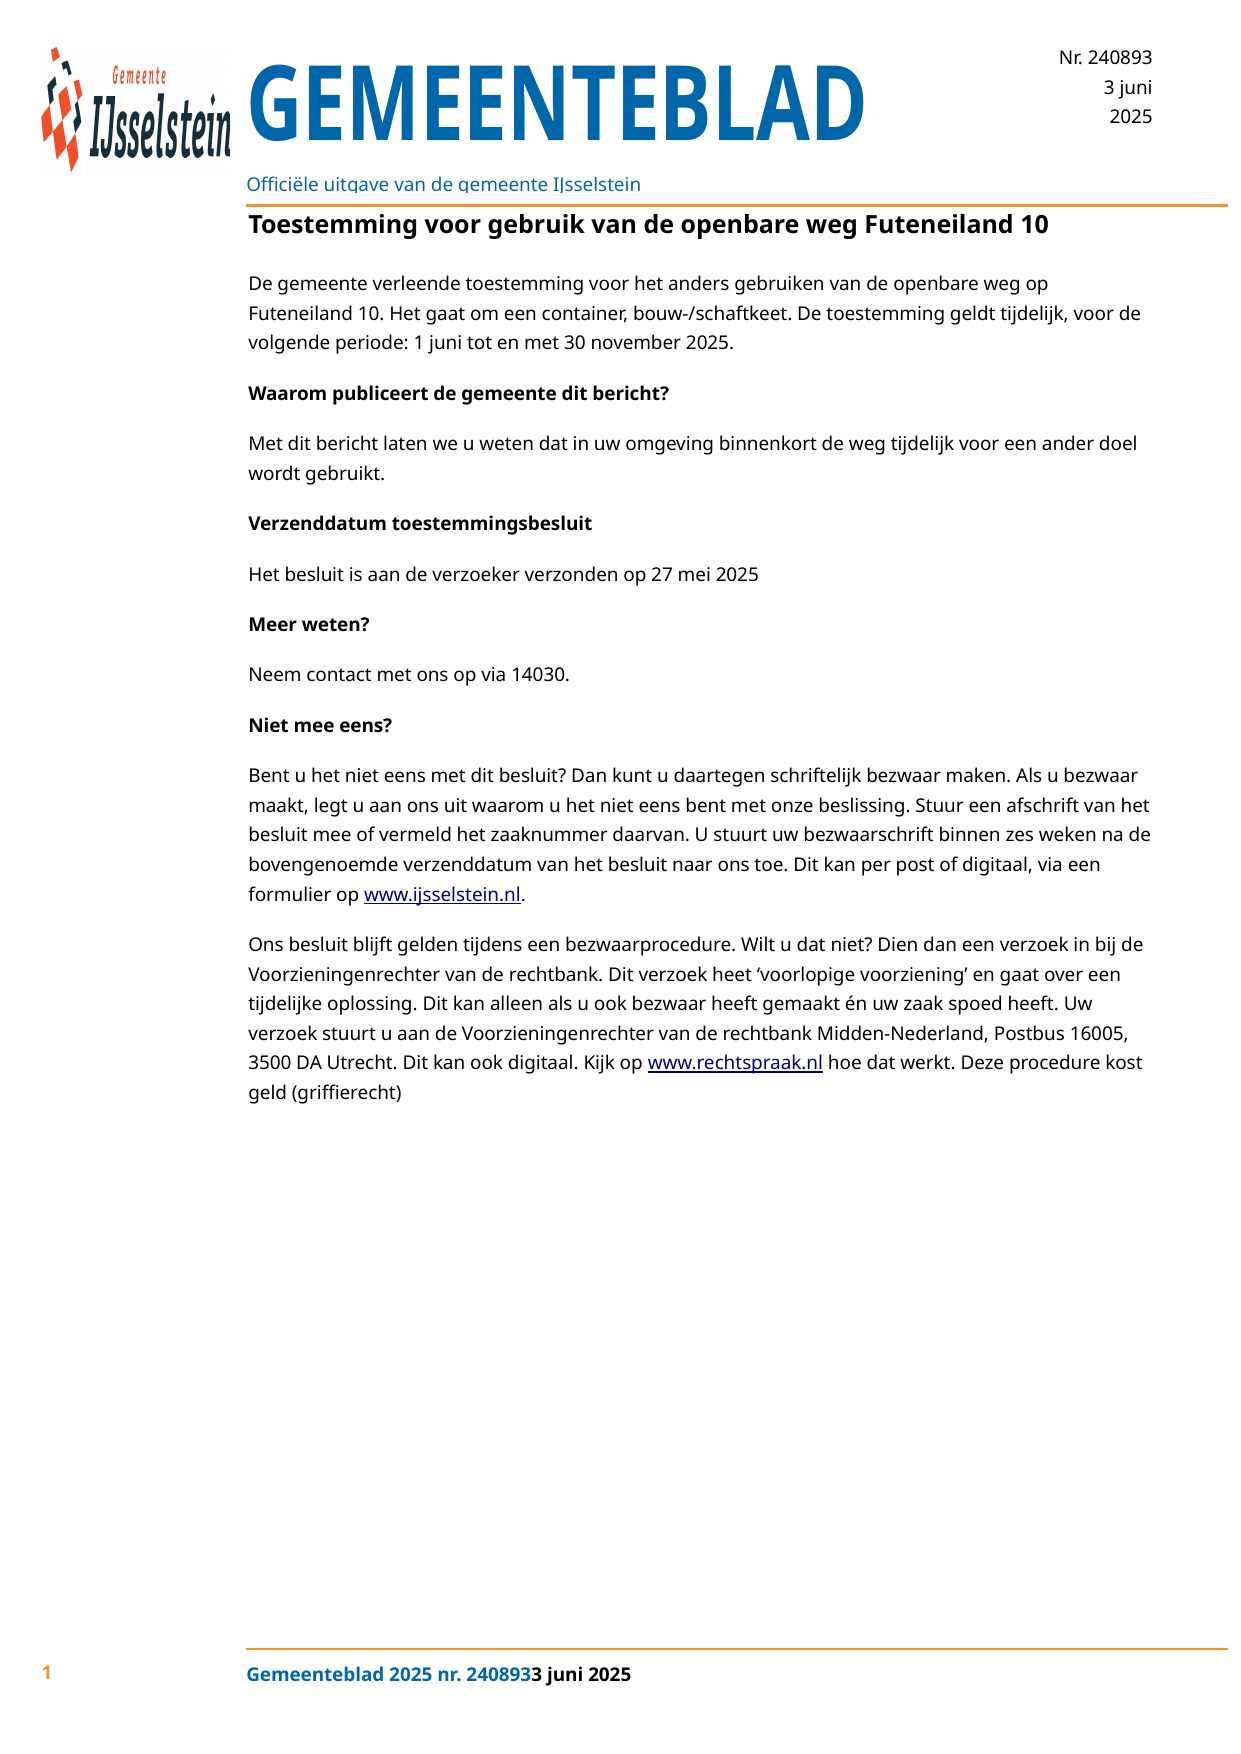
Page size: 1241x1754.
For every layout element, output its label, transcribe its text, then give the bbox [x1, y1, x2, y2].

text Het besluit is aan de verzoeker verzonden op 27 mei 2025 [248, 561, 1152, 586]
text Waarom publiceert de gemeente dit bericht? [248, 380, 1152, 406]
text Niet mee eens? [248, 712, 1152, 738]
picture [41, 47, 231, 172]
text De gemeente verleende toestemming voor het anders gebruiken van de openbare weg op Futeneiland 10. Het gaat om een container, bouw-/schaftkeet. De toestemming geldt tijdelijk, voor de volgende periode: 1 juni tot en met 30 november 2025. [248, 270, 1152, 355]
text Verzenddatum toestemmingsbesluit [248, 510, 1152, 536]
text Met dit bericht laten we u weten dat in uw omgeving binnenkort de weg tijdelijk voor een ander doel wordt gebruikt. [248, 430, 1152, 486]
text Ons besluit blijft gelden tijdens een bezwaarprocedure. Wilt u dat niet? Dien dan een verzoek in bij de Voorzieningenrechter van de rechtbank. Dit verzoek heet ‘voorlopige voorziening’ en gaat over een tijdelijke oplossing. Dit kan alleen als u ook bezwaar heeft gemaakt én uw zaak spoed heeft. Uw verzoek stuurt u aan de Voorzieningenrechter van de rechtbank Midden-Nederland, Postbus 16005, 3500 DA Utrecht. Dit kan ook digitaal. Kijk op www.rechtspraak.nl hoe dat werkt. Deze procedure kost geld (griffierecht) [248, 931, 1152, 1105]
text Meer weten? [248, 611, 1152, 637]
text Toestemming voor gebruik van de openbare weg Futeneiland 10 [248, 207, 1152, 241]
text Neem contact met ons op via 14030. [248, 662, 1152, 687]
text Bent u het niet eens met dit besluit? Dan kunt u daartegen schriftelijk bezwaar maken. Als u bezwaar maakt, legt u aan ons uit waarom u het niet eens bent met onze beslissing. Stuur een afschrift van het besluit mee of vermeld het zaaknummer daarvan. U stuurt uw bezwaarschrift binnen zes weken na de bovengenoemde verzenddatum van het besluit naar ons toe. Dit kan per post of digitaal, via een formulier op www.ijsselstein.nl. [248, 762, 1152, 906]
